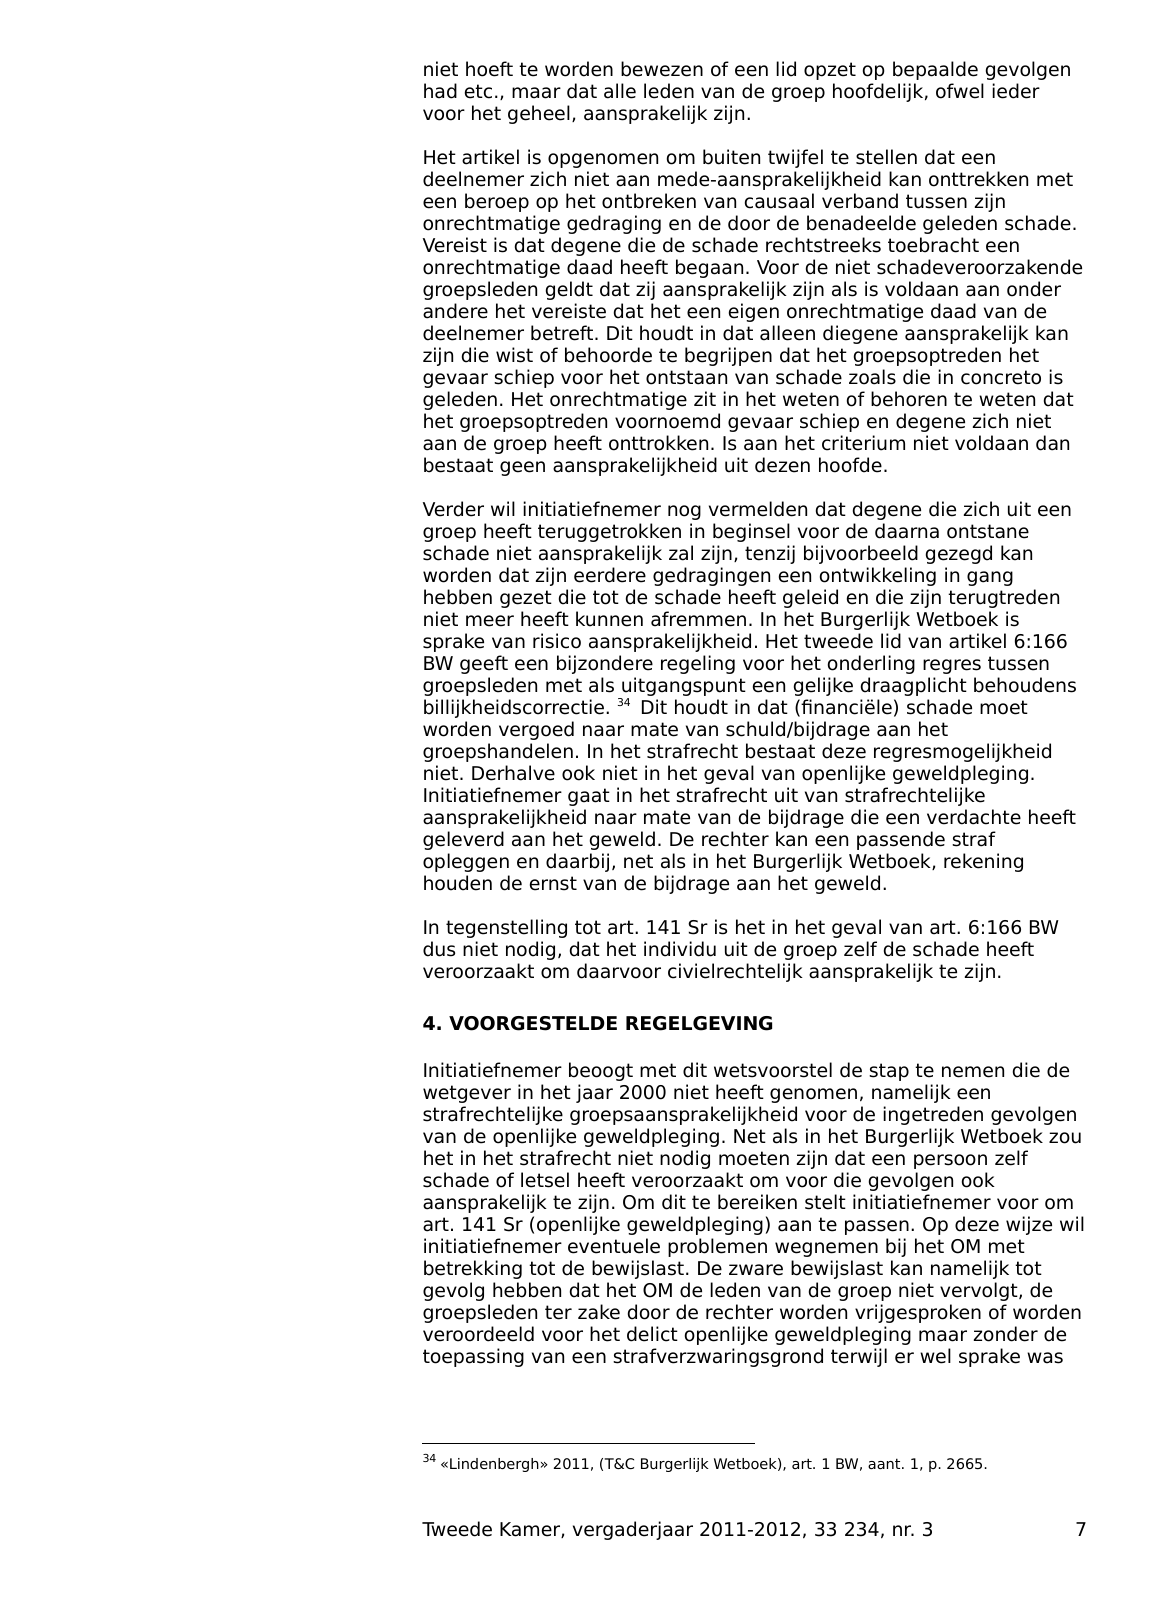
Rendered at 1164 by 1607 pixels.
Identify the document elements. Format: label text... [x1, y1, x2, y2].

text «Lindenbergh» 2011, (T&C Burgerlijk Wetboek), art. 1 BW, aant. 1, p. 2665. [422, 1452, 1087, 1474]
text Initiatiefnemer beoogt met dit wetsvoorstel de stap te nemen die de wetgever in het jaar 2000 niet heeft genomen, namelijk een strafrechtelijke groepsaansprakelijkheid voor de ingetreden gevolgen van de openlijke geweldpleging. Net als in het Burgerlijk Wetboek zou het in het strafrecht niet nodig moeten zijn dat een persoon zelf schade of letsel heeft veroorzaakt om voor die gevolgen ook aansprakelijk te zijn. Om dit te bereiken stelt initiatiefnemer voor om art. 141 Sr (openlijke geweldpleging) aan te passen. Op deze wijze wil initiatiefnemer eventuele problemen wegnemen bij het OM met betrekking tot de bewijslast. De zware bewijslast kan namelijk tot gevolg hebben dat het OM de leden van de groep niet vervolgt, de groepsleden ter zake door de rechter worden vrijgesproken of worden veroordeeld voor het delict openlijke geweldpleging maar zonder de toepassing van een strafverzwaringsgrond terwijl er wel sprake was [422, 1060, 1087, 1367]
text Het artikel is opgenomen om buiten twijfel te stellen dat een deelnemer zich niet aan mede-aansprakelijkheid kan onttrekken met een beroep op het ontbreken van causaal verband tussen zijn onrechtmatige gedraging en de door de benadeelde geleden schade. Vereist is dat degene die de schade rechtstreeks toebracht een onrechtmatige daad heeft begaan. Voor de niet schadeveroorzakende groepsleden geldt dat zij aansprakelijk zijn als is voldaan aan onder andere het vereiste dat het een eigen onrechtmatige daad van de deelnemer betreft. Dit houdt in dat alleen diegene aansprakelijk kan zijn die wist of behoorde te begrijpen dat het groepsoptreden het gevaar schiep voor het ontstaan van schade zoals die in concreto is geleden. Het onrechtmatige zit in het weten of behoren te weten dat het groepsoptreden voornoemd gevaar schiep en degene zich niet aan de groep heeft onttrokken. Is aan het criterium niet voldaan dan bestaat geen aansprakelijkheid uit dezen hoofde. [422, 147, 1087, 477]
text Verder wil initiatiefnemer nog vermelden dat degene die zich uit een groep heeft teruggetrokken in beginsel voor de daarna ontstane schade niet aansprakelijk zal zijn, tenzij bijvoorbeeld gezegd kan worden dat zijn eerdere gedragingen een ontwikkeling in gang hebben gezet die tot de schade heeft geleid en die zijn terugtreden niet meer heeft kunnen afremmen. In het Burgerlijk Wetboek is sprake van risico aansprakelijkheid. Het tweede lid van artikel 6:166 BW geeft een bijzondere regeling voor het onderling regres tussen groepsleden met als uitgangspunt een gelijke draagplicht behoudens billijkheidscorrectie. Dit houdt in dat (financiële) schade moet worden vergoed naar mate van schuld/bijdrage aan het groepshandelen. In het strafrecht bestaat deze regresmogelijkheid niet. Derhalve ook niet in het geval van openlijke geweldpleging. Initiatiefnemer gaat in het strafrecht uit van strafrechtelijke aansprakelijkheid naar mate van de bijdrage die een verdachte heeft geleverd aan het geweld. De rechter kan een passende straf opleggen en daarbij, net als in het Burgerlijk Wetboek, rekening houden de ernst van de bijdrage aan het geweld. [422, 499, 1087, 895]
text niet hoeft te worden bewezen of een lid opzet op bepaalde gevolgen had etc., maar dat alle leden van de groep hoofdelijk, ofwel ieder voor het geheel, aansprakelijk zijn. [422, 59, 1087, 125]
subtitle 4. VOORGESTELDE REGELGEVING [422, 1013, 1087, 1035]
text In tegenstelling tot art. 141 Sr is het in het geval van art. 6:166 BW dus niet nodig, dat het individu uit de groep zelf de schade heeft veroorzaakt om daarvoor civielrechtelijk aansprakelijk te zijn. [422, 917, 1087, 983]
